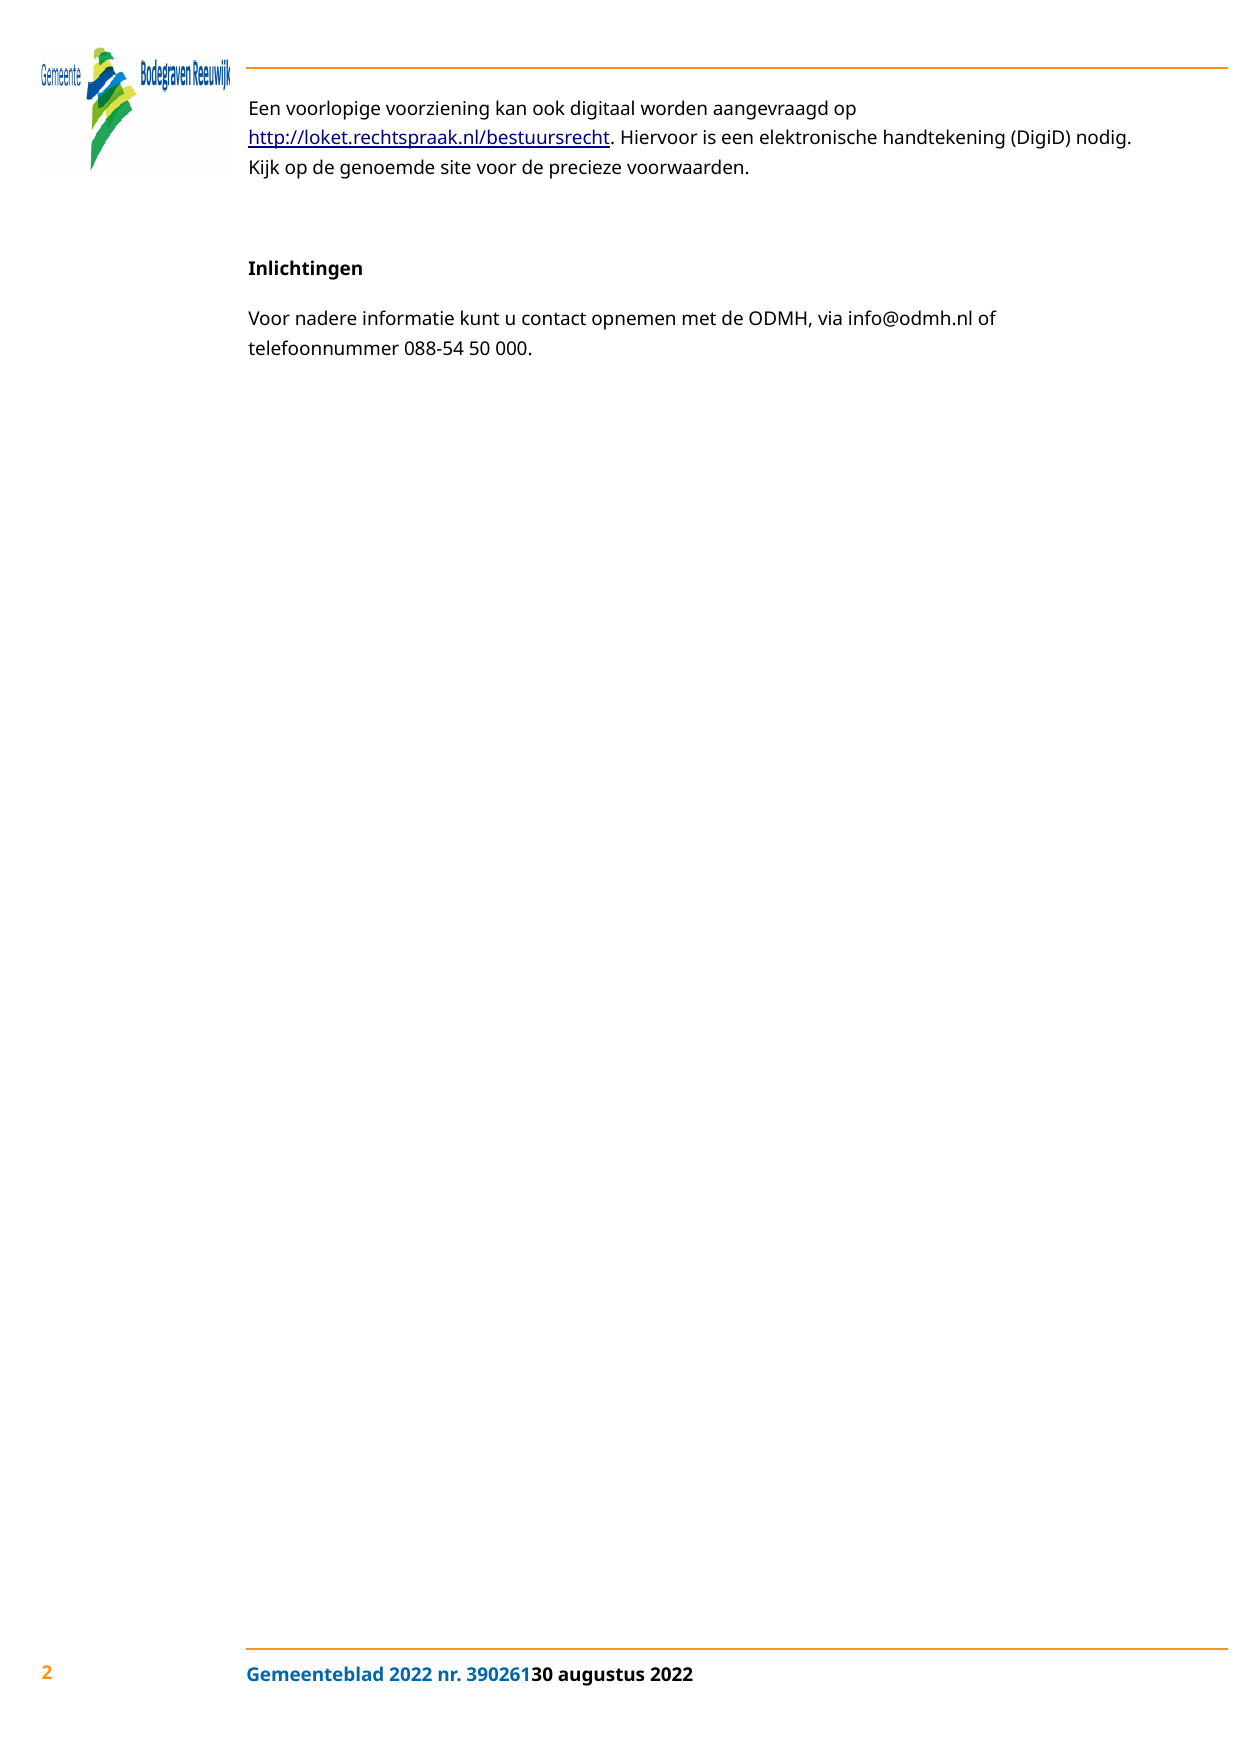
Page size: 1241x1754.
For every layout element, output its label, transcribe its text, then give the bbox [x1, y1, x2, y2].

text Inlichtingen [248, 255, 1152, 281]
picture [41, 47, 231, 172]
text Een voorlopige voorziening kan ook digitaal worden aangevraagd op http://loket.rechtspraak.nl/bestuursrecht. Hiervoor is een elektronische handtekening (DigiD) nodig. Kijk op de genoemde site voor de precieze voorwaarden. [248, 95, 1152, 180]
text Voor nadere informatie kunt u contact opnemen met de ODMH, via info@odmh.nl of telefoonnummer 088-54 50 000. [248, 305, 1152, 361]
